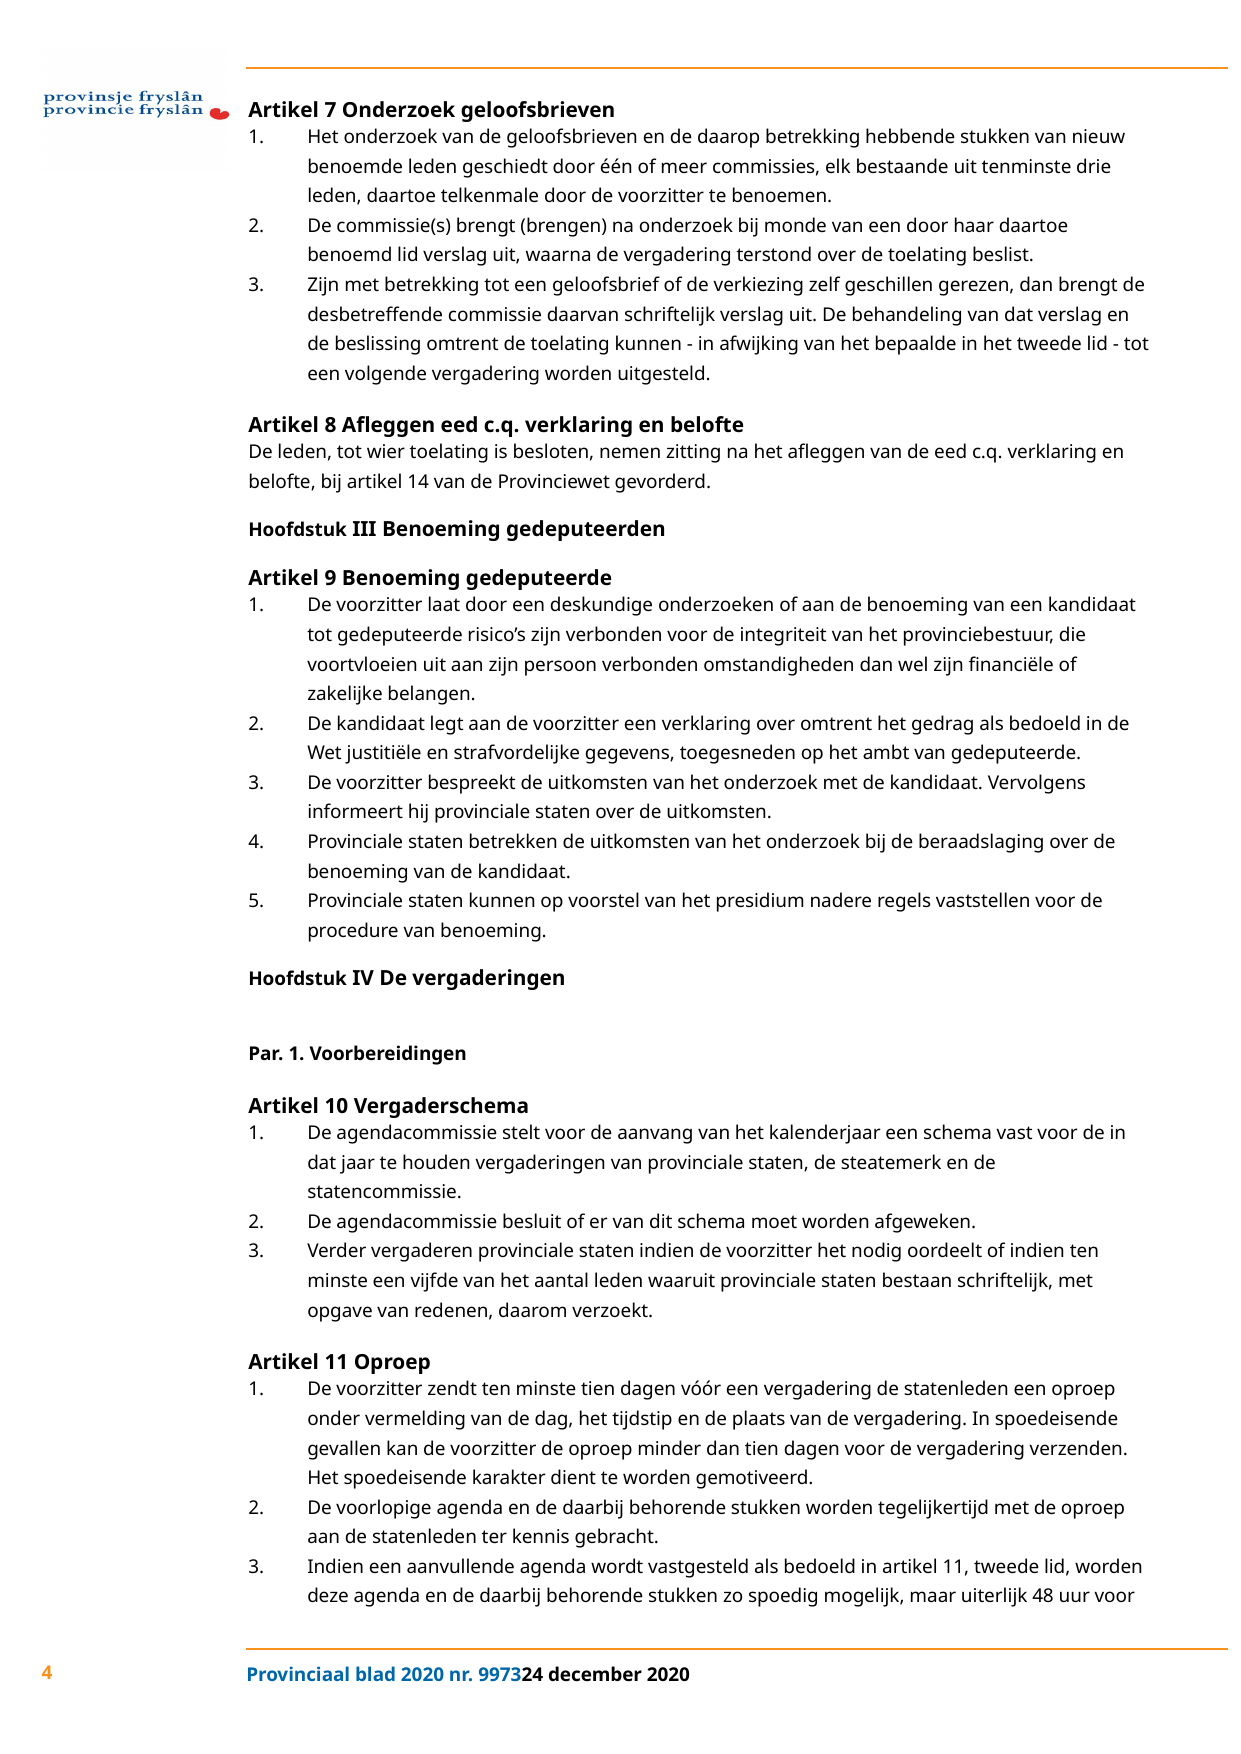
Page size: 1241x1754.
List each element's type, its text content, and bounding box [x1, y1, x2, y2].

text De leden, tot wier toelating is besloten, nemen zitting na het afleggen van de eed c.q. verklaring en belofte, bij artikel 14 van de Provinciewet gevorderd. [248, 439, 1152, 494]
list De kandidaat legt aan de voorzitter een verklaring over omtrent het gedrag als bedoeld in de Wet justitiële en strafvordelijke gegevens, toegesneden op het ambt van gedeputeerde. [248, 710, 1152, 765]
picture [41, 47, 231, 172]
text Artikel 11 Oproep [248, 1347, 1152, 1376]
list De voorzitter bespreekt de uitkomsten van het onderzoek met de kandidaat. Vervolgens informeert hij provinciale staten over de uitkomsten. [248, 769, 1152, 824]
list Verder vergaderen provinciale staten indien de voorzitter het nodig oordeelt of indien ten minste een vijfde van het aantal leden waaruit provinciale staten bestaan schriftelijk, met opgave van redenen, daarom verzoekt. [248, 1238, 1152, 1322]
list De commissie(s) brengt (brengen) na onderzoek bij monde van een door haar daartoe benoemd lid verslag uit, waarna de vergadering terstond over de toelating beslist. [248, 212, 1152, 267]
text Artikel 10 Vergaderschema [248, 1091, 1152, 1119]
list De agendacommissie stelt voor de aanvang van het kalenderjaar een schema vast voor de in dat jaar te houden vergaderingen van provinciale staten, de steatemerk en de statencommissie. [248, 1119, 1152, 1204]
text Artikel 9 Benoeming gedeputeerde [248, 563, 1152, 592]
text Par. 1. Voorbereidingen [248, 1040, 1152, 1066]
list De voorlopige agenda en de daarbij behorende stukken worden tegelijkertijd met de oproep aan de statenleden ter kennis gebracht. [248, 1494, 1152, 1549]
text Hoofdstuk III Benoeming gedeputeerden [248, 514, 1152, 542]
list De agendacommissie besluit of er van dit schema moet worden afgeweken. [248, 1208, 1152, 1234]
text Artikel 8 Afleggen eed c.q. verklaring en belofte [248, 410, 1152, 439]
list Provinciale staten kunnen op voorstel van het presidium nadere regels vaststellen voor de procedure van benoeming. [248, 887, 1152, 943]
list De voorzitter zendt ten minste tien dagen vóór een vergadering de statenleden een oproep onder vermelding van de dag, het tijdstip en de plaats van de vergadering. In spoedeisende gevallen kan de voorzitter de oproep minder dan tien dagen voor de vergadering verzenden. Het spoedeisende karakter dient te worden gemotiveerd. [248, 1376, 1152, 1490]
text Hoofdstuk IV De vergaderingen [248, 963, 1152, 991]
list Indien een aanvullende agenda wordt vastgesteld als bedoeld in artikel 11, tweede lid, worden deze agenda en de daarbij behorende stukken zo spoedig mogelijk, maar uiterlijk 48 uur voor [248, 1553, 1152, 1608]
list De voorzitter laat door een deskundige onderzoeken of aan de benoeming van een kandidaat tot gedeputeerde risico’s zijn verbonden voor de integriteit van het provinciebestuur, die voortvloeien uit aan zijn persoon verbonden omstandigheden dan wel zijn financiële of zakelijke belangen. [248, 592, 1152, 706]
list Provinciale staten betrekken de uitkomsten van het onderzoek bij de beraadslaging over de benoeming van de kandidaat. [248, 828, 1152, 884]
list Zijn met betrekking tot een geloofsbrief of de verkiezing zelf geschillen gerezen, dan brengt de desbetreffende commissie daarvan schriftelijk verslag uit. De behandeling van dat verslag en de beslissing omtrent de toelating kunnen - in afwijking van het bepaalde in het tweede lid - tot een volgende vergadering worden uitgesteld. [248, 271, 1152, 386]
list Het onderzoek van de geloofsbrieven en de daarop betrekking hebbende stukken van nieuw benoemde leden geschiedt door één of meer commissies, elk bestaande uit tenminste drie leden, daartoe telkenmale door de voorzitter te benoemen. [248, 123, 1152, 208]
text Artikel 7 Onderzoek geloofsbrieven [248, 95, 1152, 123]
